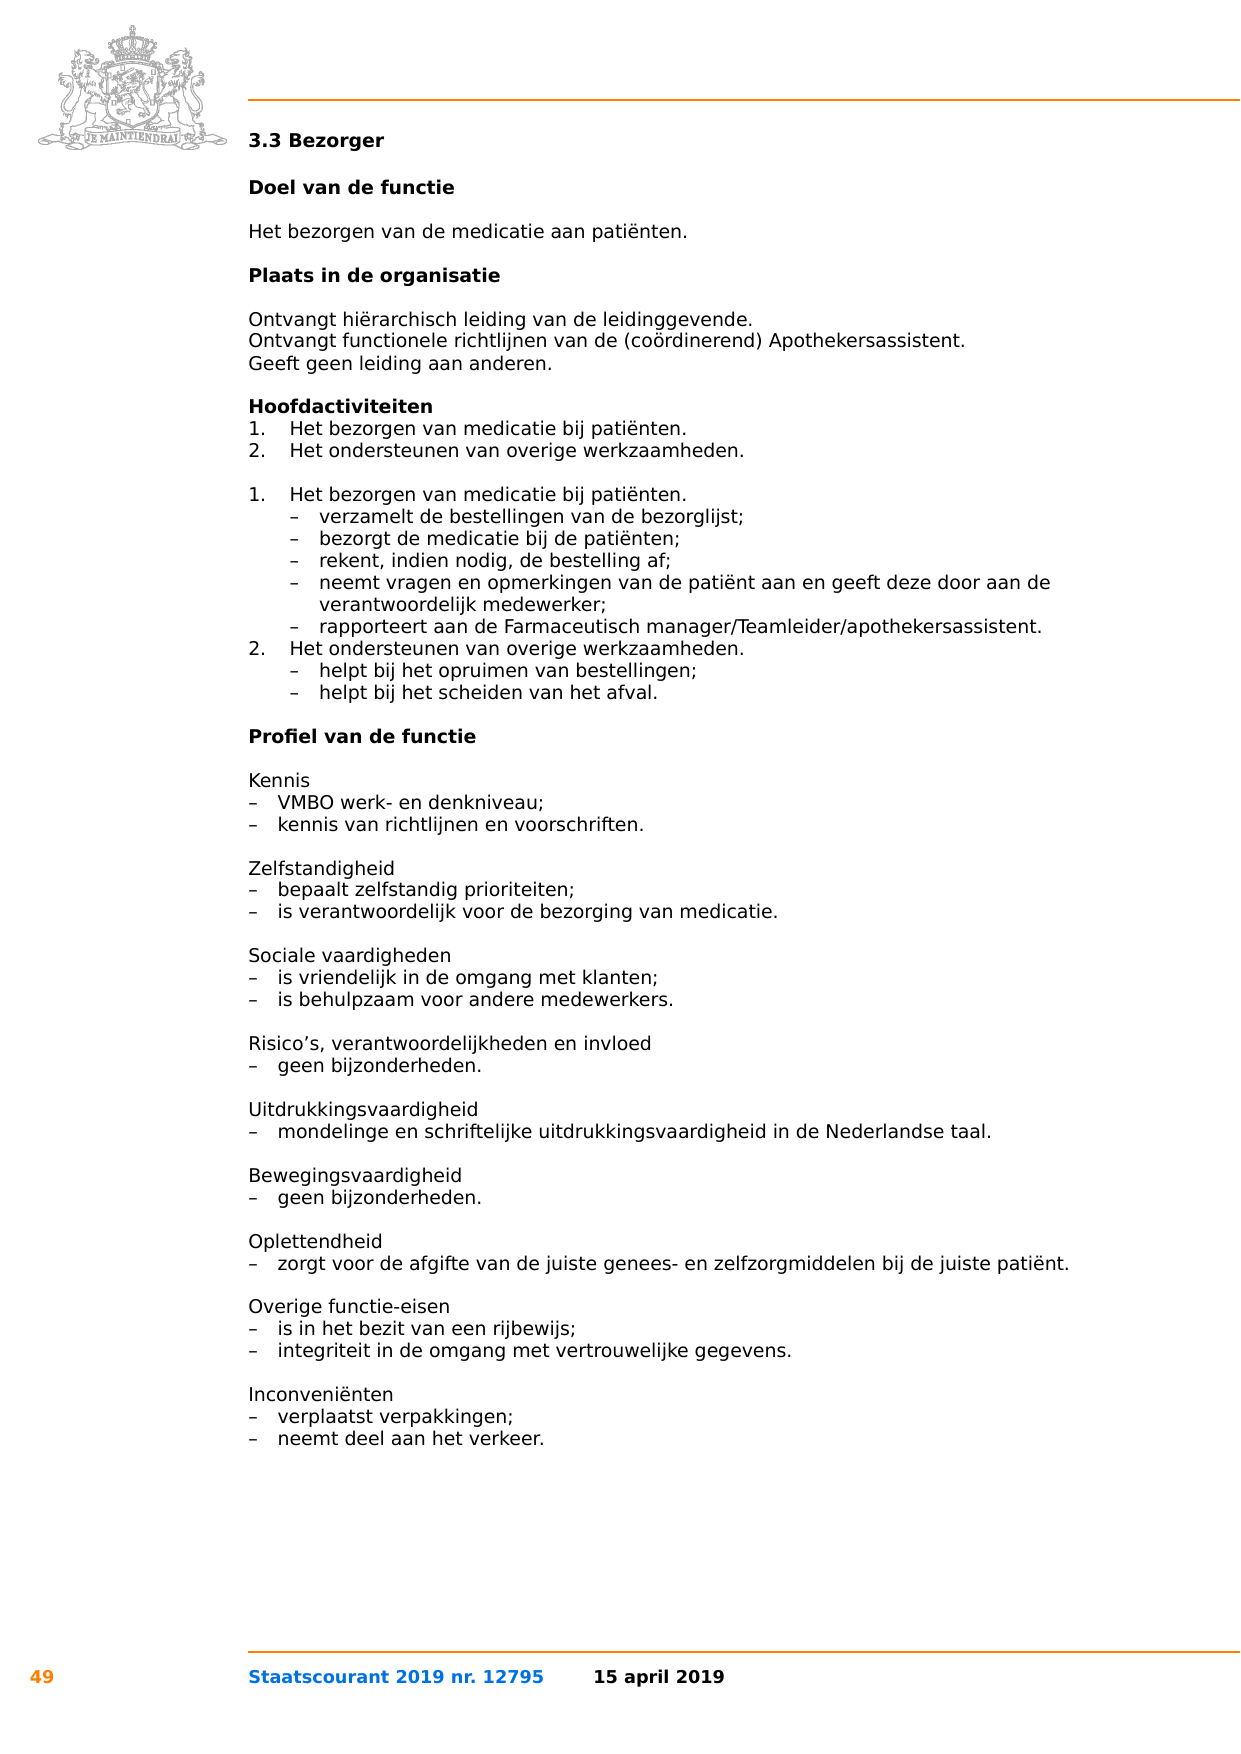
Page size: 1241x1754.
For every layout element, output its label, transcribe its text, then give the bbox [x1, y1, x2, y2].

text Zelfstandigheid [248, 857, 1163, 879]
text Oplettendheid [248, 1231, 1163, 1252]
text 1. Het bezorgen van medicatie bij patiënten. [248, 418, 1163, 440]
text – integriteit in de omgang met vertrouwelijke gegevens. [248, 1340, 1163, 1362]
text – verzamelt de bestellingen van de bezorglijst; [289, 506, 1163, 528]
subtitle Hoofdactiviteiten [248, 396, 1163, 418]
subtitle Profiel van de functie [248, 726, 1163, 748]
text Inconveniënten [248, 1384, 1163, 1406]
text – rapporteert aan de Farmaceutisch manager/Teamleider/apothekersassistent. [289, 616, 1163, 638]
text Sociale vaardigheden [248, 945, 1163, 967]
text 1. Het bezorgen van medicatie bij patiënten. [248, 484, 1163, 506]
text – helpt bij het scheiden van het afval. [289, 682, 1163, 704]
text – is vriendelijk in de omgang met klanten; [248, 967, 1163, 989]
subtitle Doel van de functie [248, 177, 1163, 199]
text – is verantwoordelijk voor de bezorging van medicatie. [248, 901, 1163, 923]
text – geen bijzonderheden. [248, 1055, 1163, 1077]
text – bezorgt de medicatie bij de patiënten; [289, 528, 1163, 550]
text – helpt bij het opruimen van bestellingen; [289, 660, 1163, 682]
text Het bezorgen van de medicatie aan patiënten. [248, 221, 1163, 243]
text Ontvangt hiërarchisch leiding van de leidinggevende. [248, 308, 1163, 330]
text – geen bijzonderheden. [248, 1187, 1163, 1209]
text 2. Het ondersteunen van overige werkzaamheden. [248, 638, 1163, 660]
text – rekent, indien nodig, de bestelling af; [289, 550, 1163, 572]
text – neemt vragen en opmerkingen van de patiënt aan en geeft deze door aan de verantwoordelijk medewerker; [289, 572, 1163, 616]
subtitle Plaats in de organisatie [248, 264, 1163, 287]
picture [38, 25, 227, 150]
text – kennis van richtlijnen en voorschriften. [248, 813, 1163, 836]
text Overige functie-eisen [248, 1296, 1163, 1318]
text Kennis [248, 769, 1163, 792]
text Bewegingsvaardigheid [248, 1165, 1163, 1187]
text Ontvangt functionele richtlijnen van de (coördinerend) Apothekersassistent. [248, 330, 1163, 352]
text Geeft geen leiding aan anderen. [248, 352, 1163, 374]
text Uitdrukkingsvaardigheid [248, 1099, 1163, 1121]
text – VMBO werk- en denkniveau; [248, 792, 1163, 813]
text – verplaatst verpakkingen; [248, 1406, 1163, 1428]
text 2. Het ondersteunen van overige werkzaamheden. [248, 440, 1163, 462]
text Risico’s, verantwoordelijkheden en invloed [248, 1033, 1163, 1055]
text – zorgt voor de afgifte van de juiste genees- en zelfzorgmiddelen bij de juiste patiënt. [248, 1252, 1163, 1274]
text – bepaalt zelfstandig prioriteiten; [248, 879, 1163, 901]
subtitle 3.3 Bezorger [248, 130, 1163, 152]
text – mondelinge en schriftelijke uitdrukkingsvaardigheid in de Nederlandse taal. [248, 1121, 1163, 1143]
text – is behulpzaam voor andere medewerkers. [248, 989, 1163, 1011]
text – is in het bezit van een rijbewijs; [248, 1318, 1163, 1340]
text – neemt deel aan het verkeer. [248, 1428, 1163, 1450]
